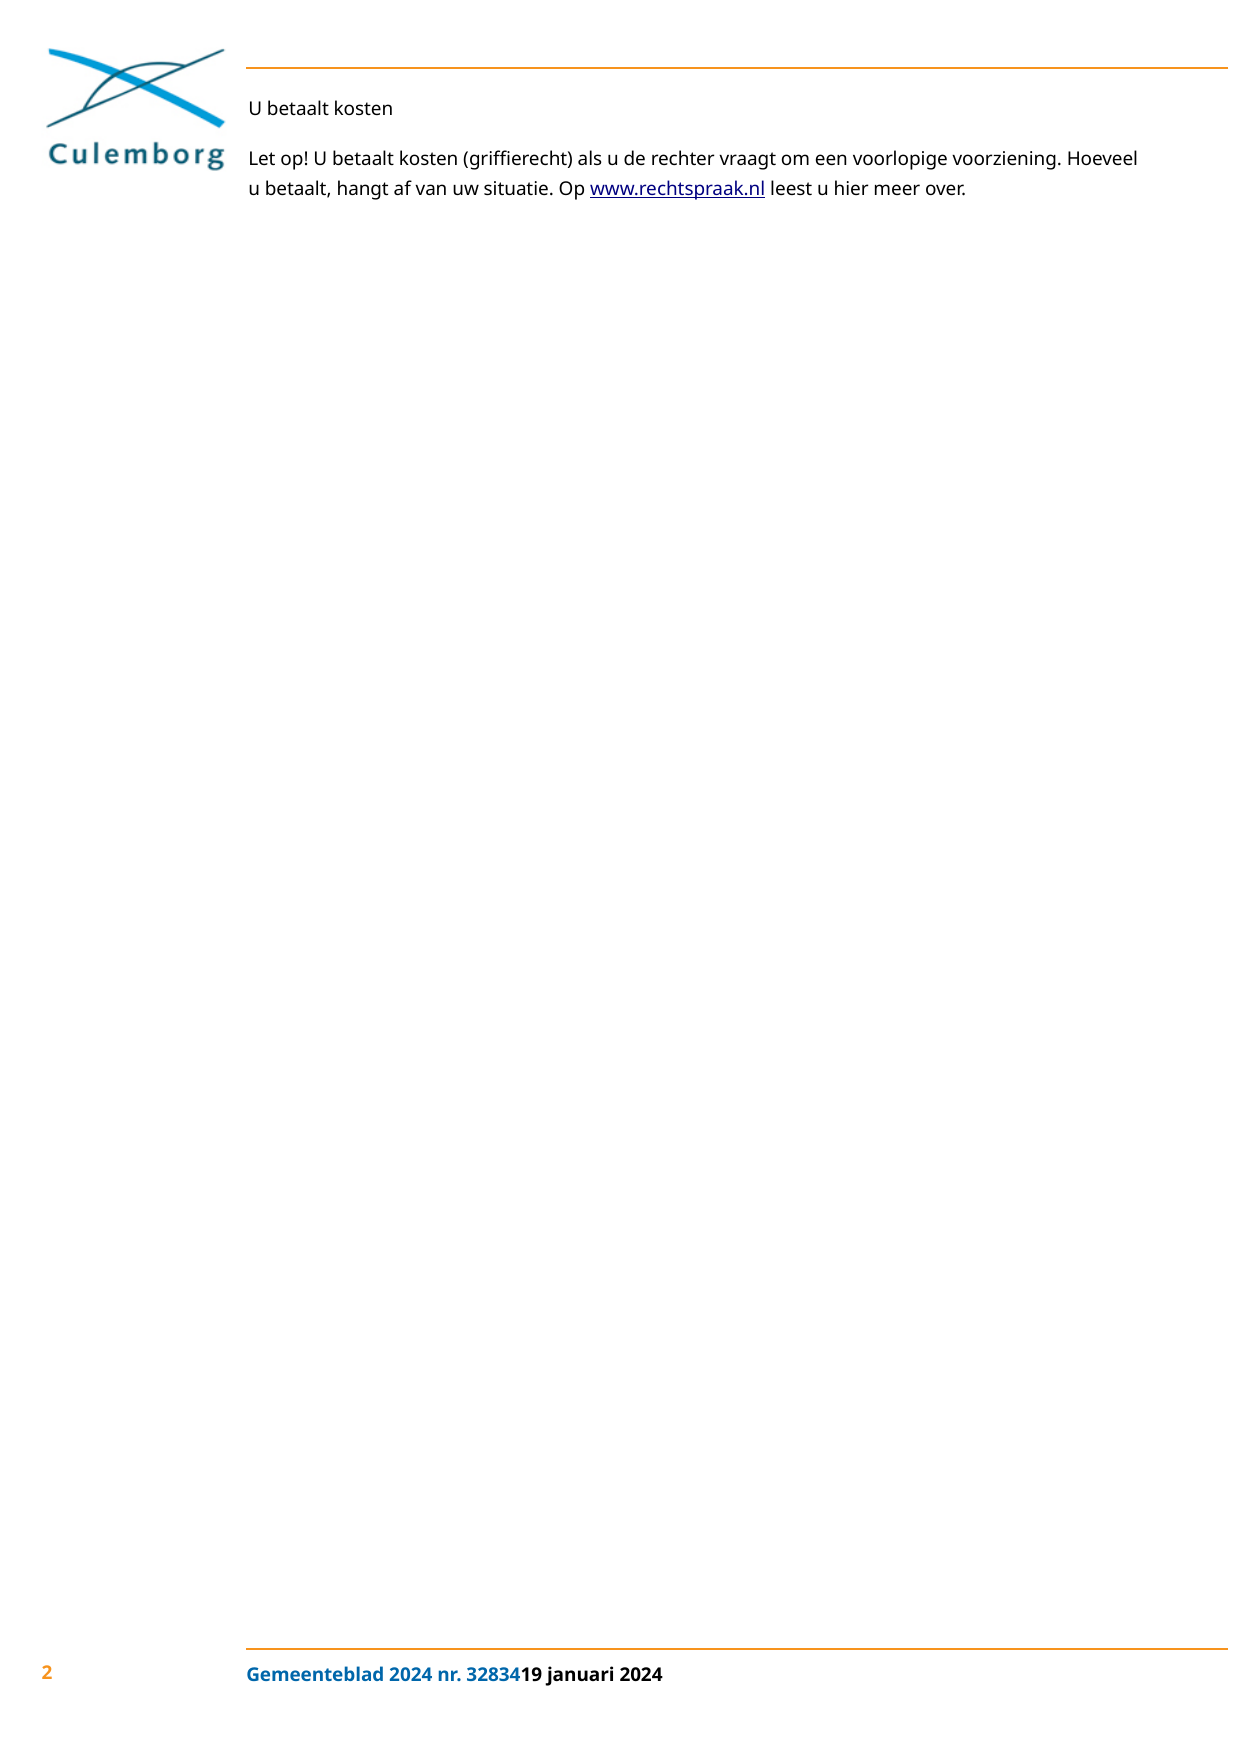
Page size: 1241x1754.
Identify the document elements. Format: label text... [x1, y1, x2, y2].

text Let op! U betaalt kosten (griffierecht) als u de rechter vraagt om een voorlopige voorziening. Hoeveel u betaalt, hangt af van uw situatie. Op www.rechtspraak.nl leest u hier meer over. [248, 145, 1152, 201]
text U betaalt kosten [248, 95, 1152, 121]
picture [41, 47, 231, 172]
